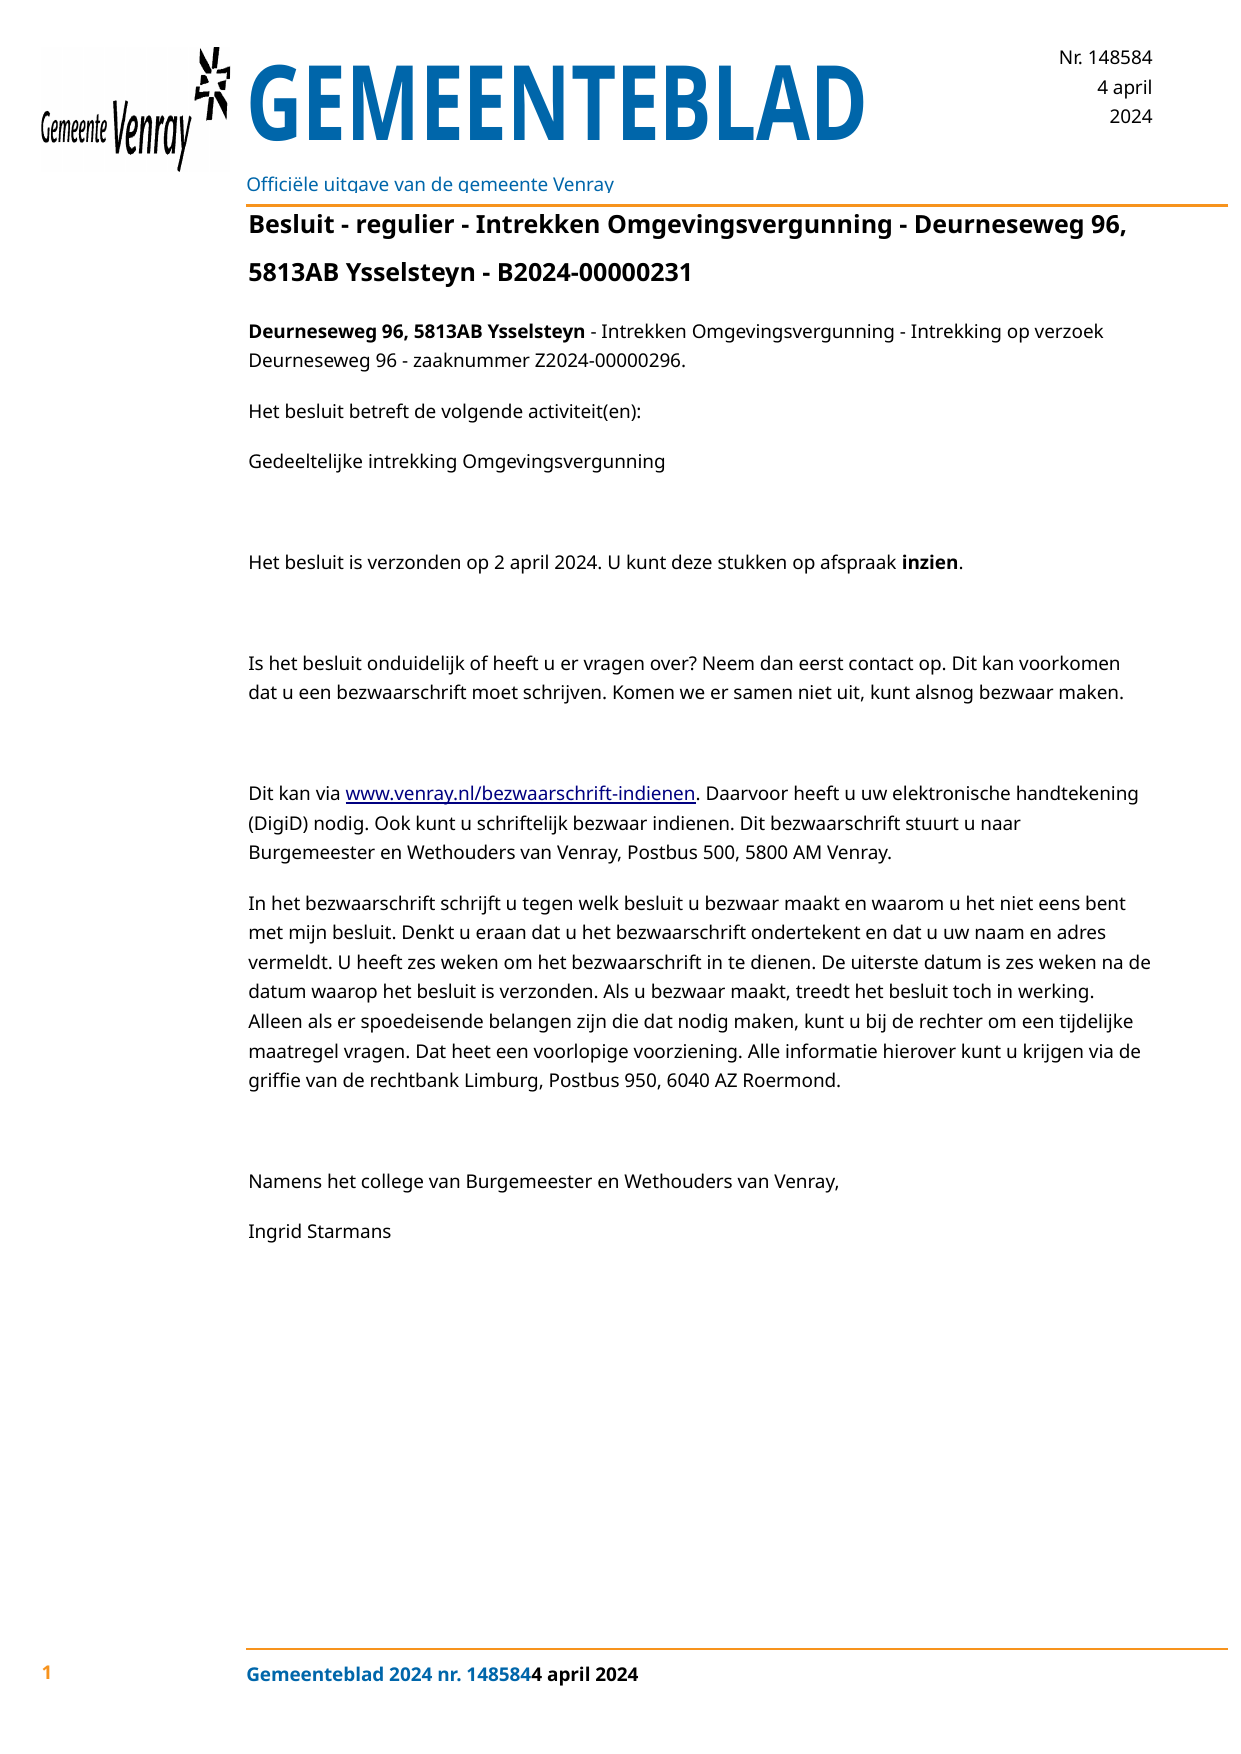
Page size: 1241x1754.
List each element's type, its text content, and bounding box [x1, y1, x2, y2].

text Het besluit is verzonden op 2 april 2024. U kunt deze stukken op afspraak inzien. [248, 549, 1152, 575]
text Is het besluit onduidelijk of heeft u er vragen over? Neem dan eerst contact op. Dit kan voorkomen dat u een bezwaarschrift moet schrijven. Komen we er samen niet uit, kunt alsnog bezwaar maken. [248, 650, 1152, 705]
text Het besluit betreft de volgende activiteit(en): [248, 398, 1152, 424]
picture [41, 47, 231, 172]
text Namens het college van Burgemeester en Wethouders van Venray, [248, 1168, 1152, 1194]
text Ingrid Starmans [248, 1219, 1152, 1244]
text Deurneseweg 96, 5813AB Ysselsteyn - Intrekken Omgevingsvergunning - Intrekking op verzoek Deurneseweg 96 - zaaknummer Z2024-00000296. [248, 318, 1152, 373]
text Gedeeltelijke intrekking Omgevingsvergunning [248, 448, 1152, 474]
text Dit kan via www.venray.nl/bezwaarschrift-indienen. Daarvoor heeft u uw elektronische handtekening (DigiD) nodig. Ook kunt u schriftelijk bezwaar indienen. Dit bezwaarschrift stuurt u naar Burgemeester en Wethouders van Venray, Postbus 500, 5800 AM Venray. [248, 780, 1152, 865]
text In het bezwaarschrift schrijft u tegen welk besluit u bezwaar maakt en waarom u het niet eens bent met mijn besluit. Denkt u eraan dat u het bezwaarschrift ondertekent en dat u uw naam en adres vermeldt. U heeft zes weken om het bezwaarschrift in te dienen. De uiterste datum is zes weken na de datum waarop het besluit is verzonden. Als u bezwaar maakt, treedt het besluit toch in werking. Alleen als er spoedeisende belangen zijn die dat nodig maken, kunt u bij de rechter om een tijdelijke maatregel vragen. Dat heet een voorlopige voorziening. Alle informatie hierover kunt u krijgen via de griffie van de rechtbank Limburg, Postbus 950, 6040 AZ Roermond. [248, 890, 1152, 1093]
text Besluit - regulier - Intrekken Omgevingsvergunning - Deurneseweg 96, 5813AB Ysselsteyn - B2024-00000231 [248, 207, 1152, 288]
